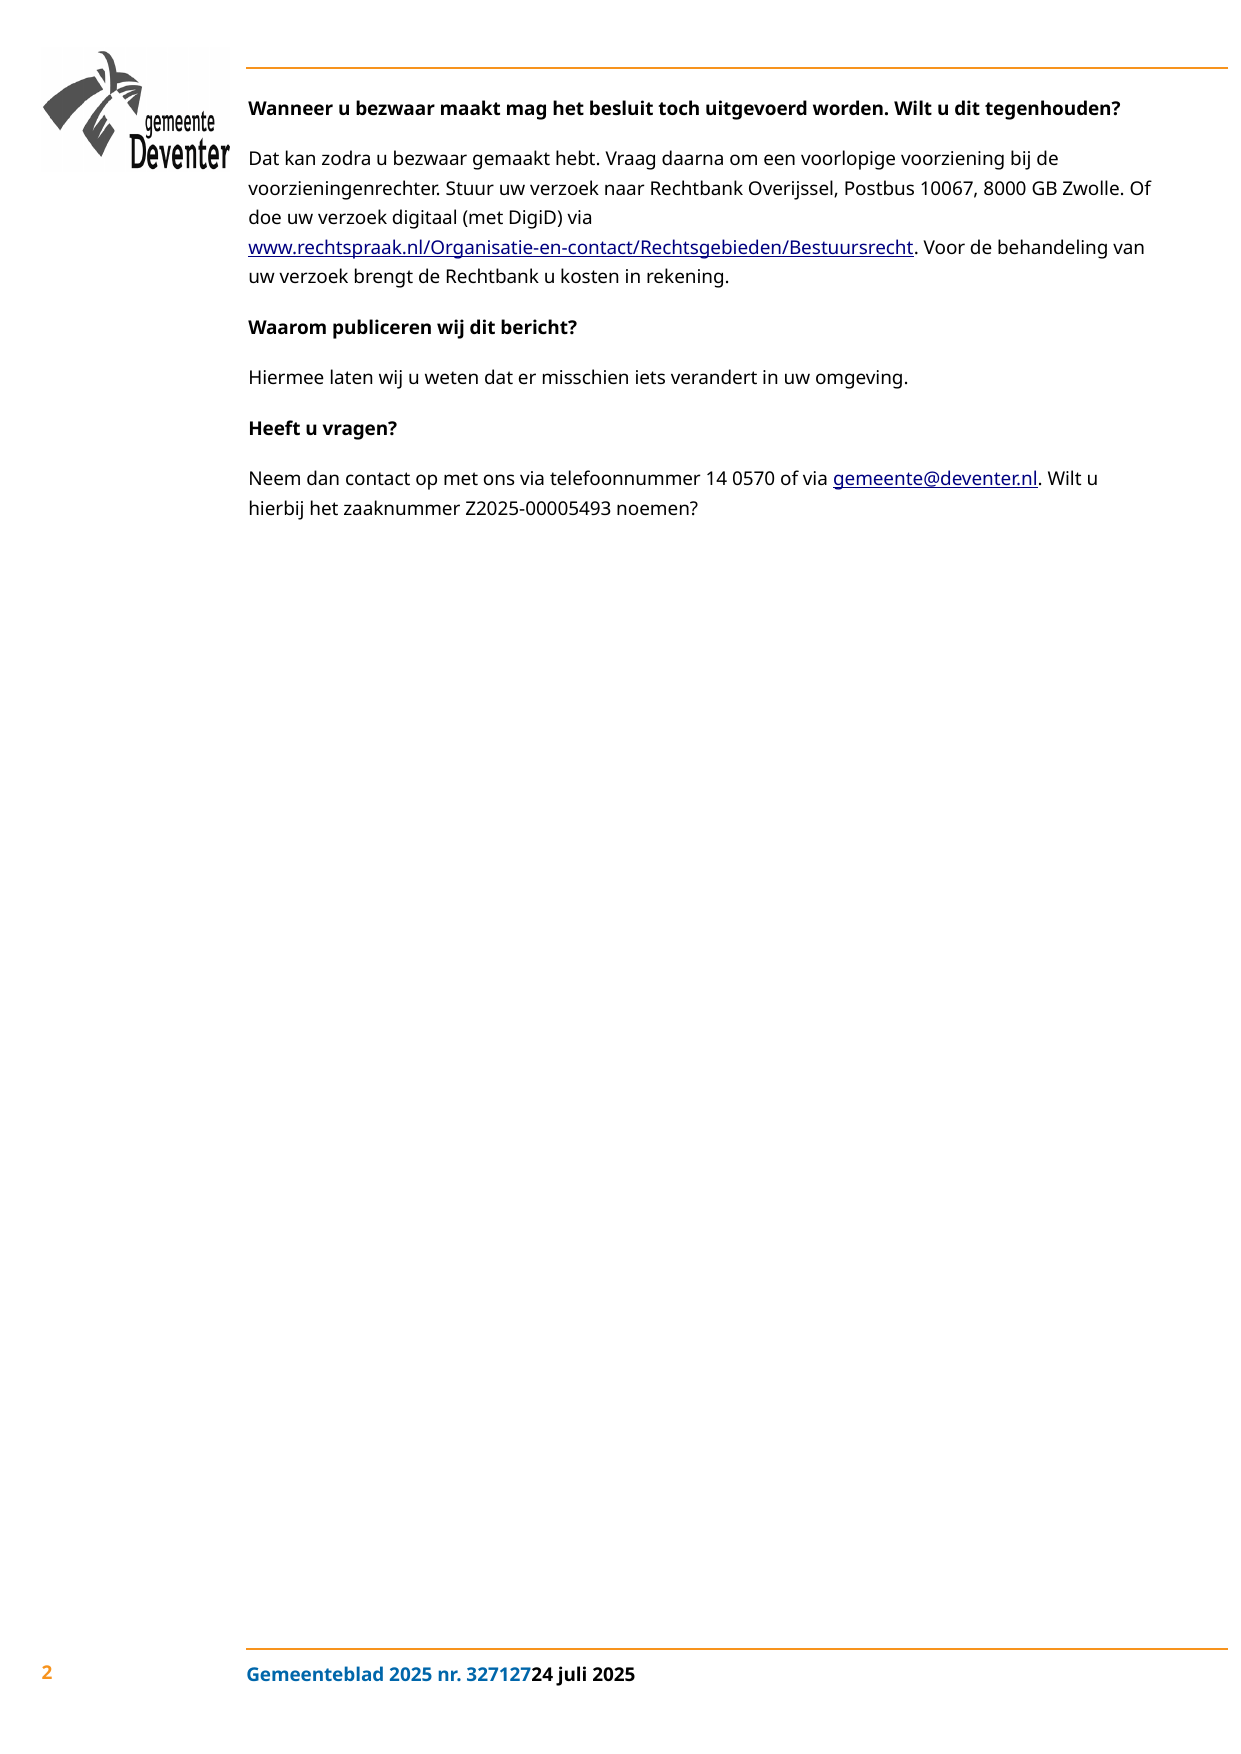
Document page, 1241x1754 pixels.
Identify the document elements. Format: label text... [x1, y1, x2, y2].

text Wanneer u bezwaar maakt mag het besluit toch uitgevoerd worden. Wilt u dit tegenhouden? [248, 95, 1152, 121]
text Waarom publiceren wij dit bericht? [248, 314, 1152, 340]
text Hiermee laten wij u weten dat er misschien iets verandert in uw omgeving. [248, 364, 1152, 390]
text Dat kan zodra u bezwaar gemaakt hebt. Vraag daarna om een voorlopige voorziening bij de voorzieningenrechter. Stuur uw verzoek naar Rechtbank Overijssel, Postbus 10067, 8000 GB Zwolle. Of doe uw verzoek digitaal (met DigiD) via www.rechtspraak.nl/Organisatie-en-contact/Rechtsgebieden/Bestuursrecht. Voor de behandeling van uw verzoek brengt de Rechtbank u kosten in rekening. [248, 145, 1152, 289]
picture [41, 47, 231, 172]
text Heeft u vragen? [248, 415, 1152, 441]
text Neem dan contact op met ons via telefoonnummer 14 0570 of via gemeente@deventer.nl. Wilt u hierbij het zaaknummer Z2025-00005493 noemen? [248, 465, 1152, 521]
